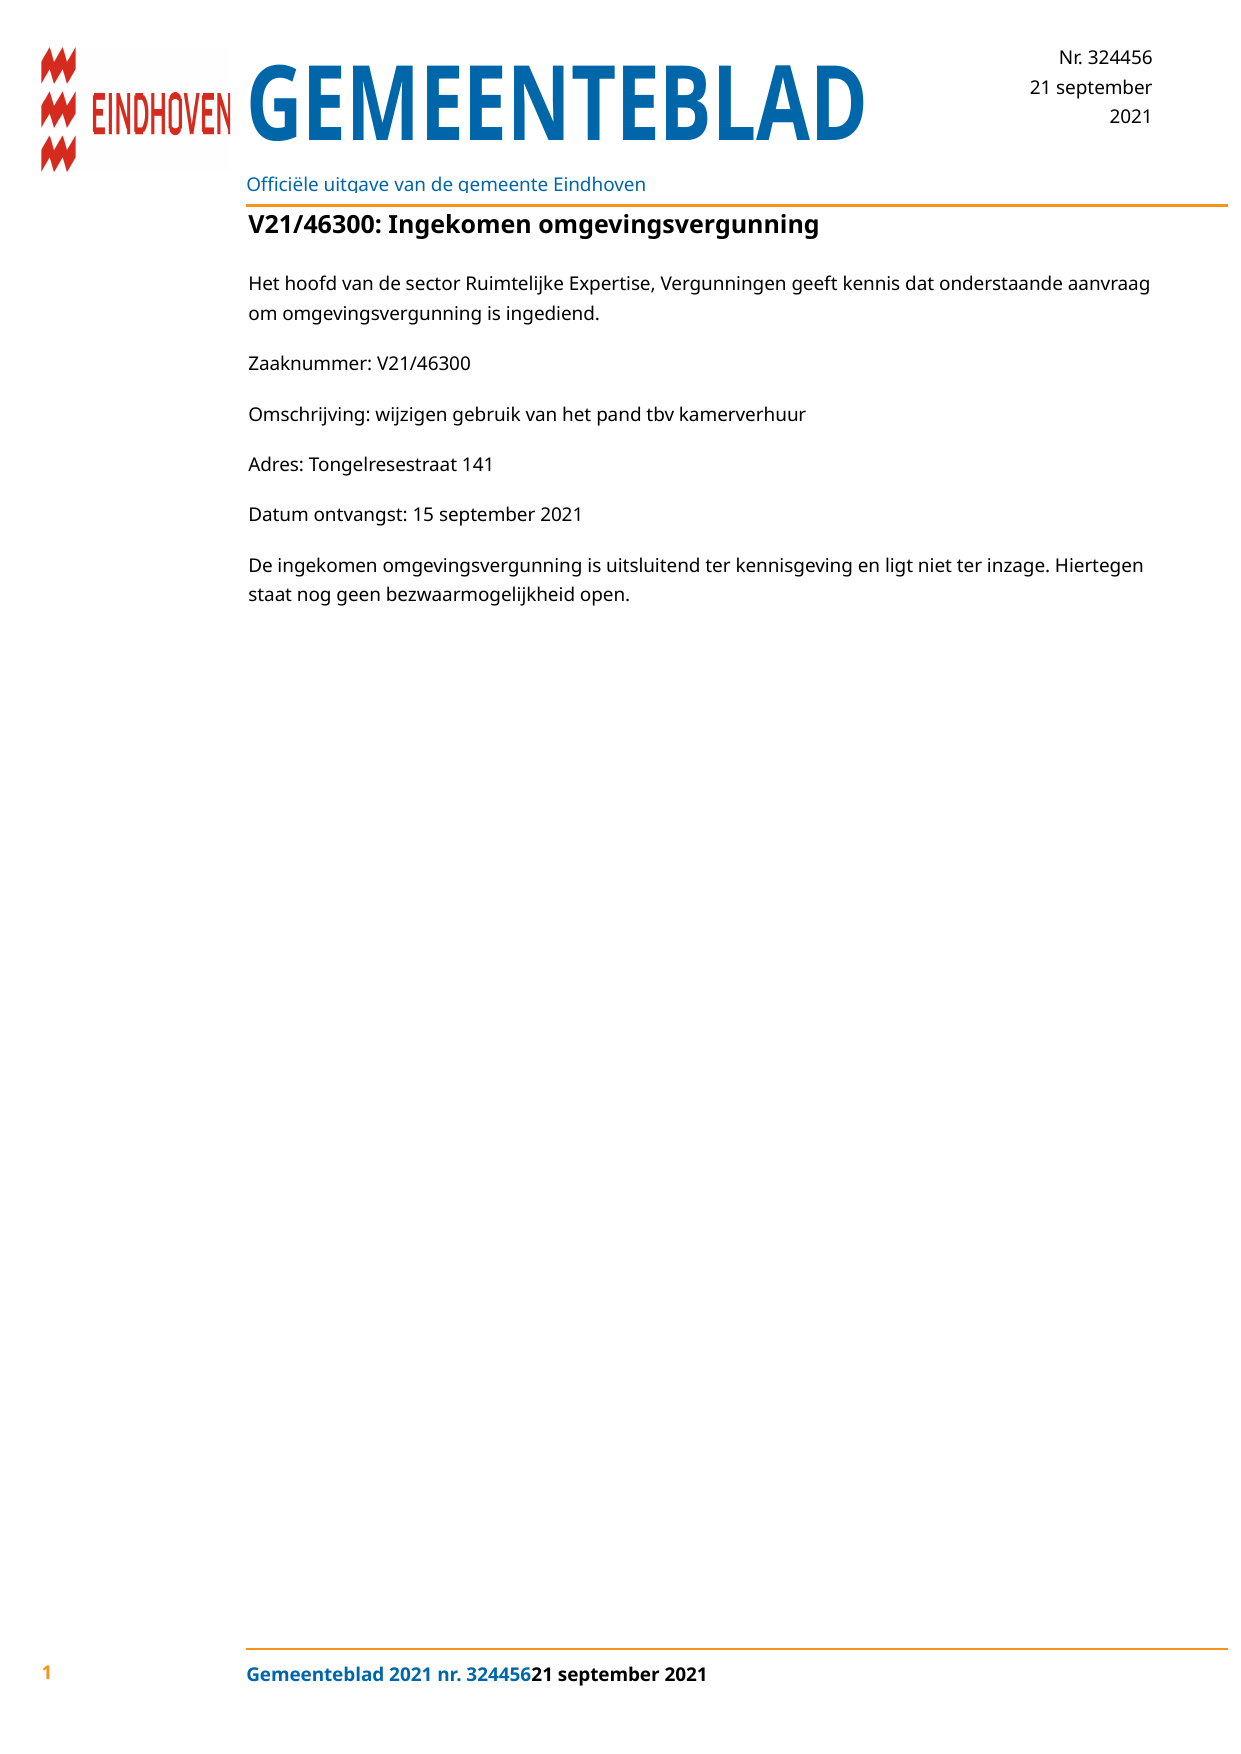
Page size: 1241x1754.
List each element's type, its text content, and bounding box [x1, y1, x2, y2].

picture [41, 47, 231, 172]
text De ingekomen omgevingsvergunning is uitsluitend ter kennisgeving en ligt niet ter inzage. Hiertegen staat nog geen bezwaarmogelijkheid open. [248, 552, 1152, 607]
text Omschrijving: wijzigen gebruik van het pand tbv kamerverhuur [248, 401, 1152, 426]
text Adres: Tongelresestraat 141 [248, 451, 1152, 477]
text V21/46300: Ingekomen omgevingsvergunning [248, 207, 1152, 241]
text Datum ontvangst: 15 september 2021 [248, 502, 1152, 527]
text Het hoofd van de sector Ruimtelijke Expertise, Vergunningen geeft kennis dat onderstaande aanvraag om omgevingsvergunning is ingediend. [248, 270, 1152, 326]
text Zaaknummer: V21/46300 [248, 350, 1152, 376]
